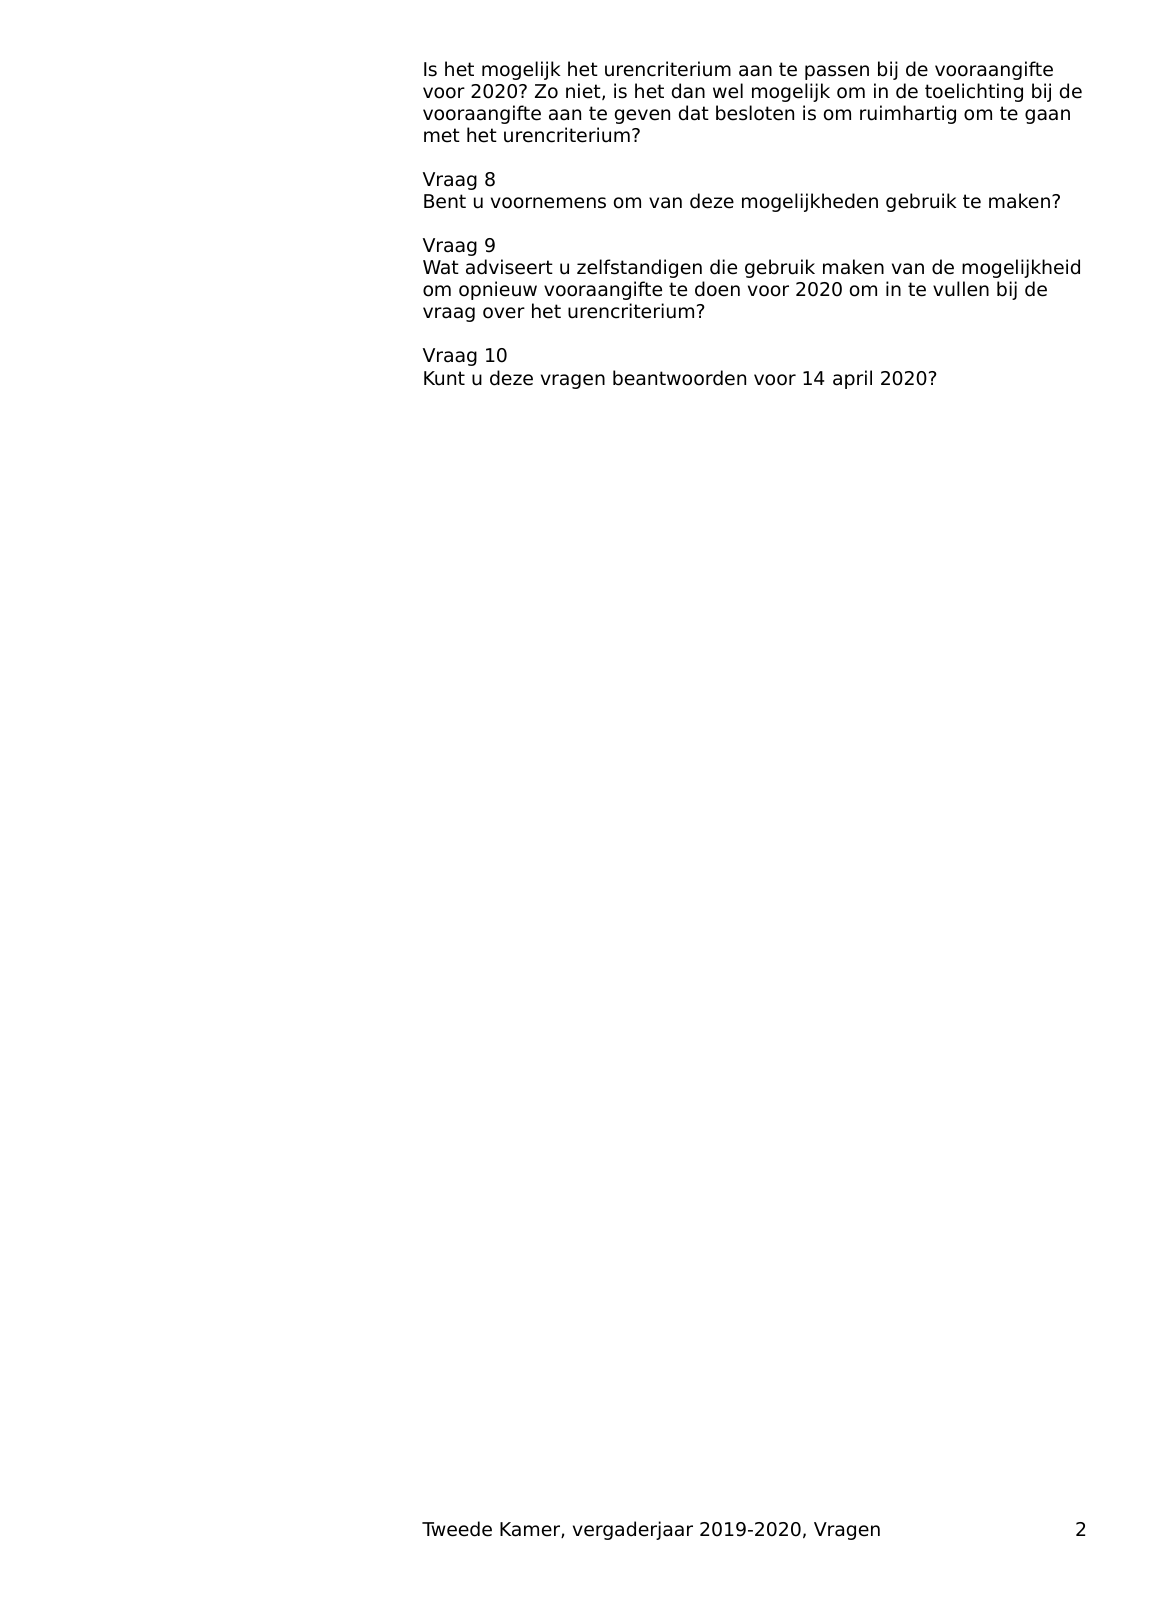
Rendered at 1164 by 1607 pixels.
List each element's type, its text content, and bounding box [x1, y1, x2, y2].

text Kunt u deze vragen beantwoorden voor 14 april 2020? [422, 367, 1087, 389]
text Wat adviseert u zelfstandigen die gebruik maken van de mogelijkheid om opnieuw vooraangifte te doen voor 2020 om in te vullen bij de vraag over het urencriterium? [422, 257, 1087, 323]
text Bent u voornemens om van deze mogelijkheden gebruik te maken? [422, 191, 1087, 213]
text Vraag 9 [422, 235, 1087, 257]
text Is het mogelijk het urencriterium aan te passen bij de vooraangifte voor 2020? Zo niet, is het dan wel mogelijk om in de toelichting bij de vooraangifte aan te geven dat besloten is om ruimhartig om te gaan met het urencriterium? [422, 59, 1087, 147]
text Vraag 10 [422, 345, 1087, 367]
text Vraag 8 [422, 169, 1087, 191]
